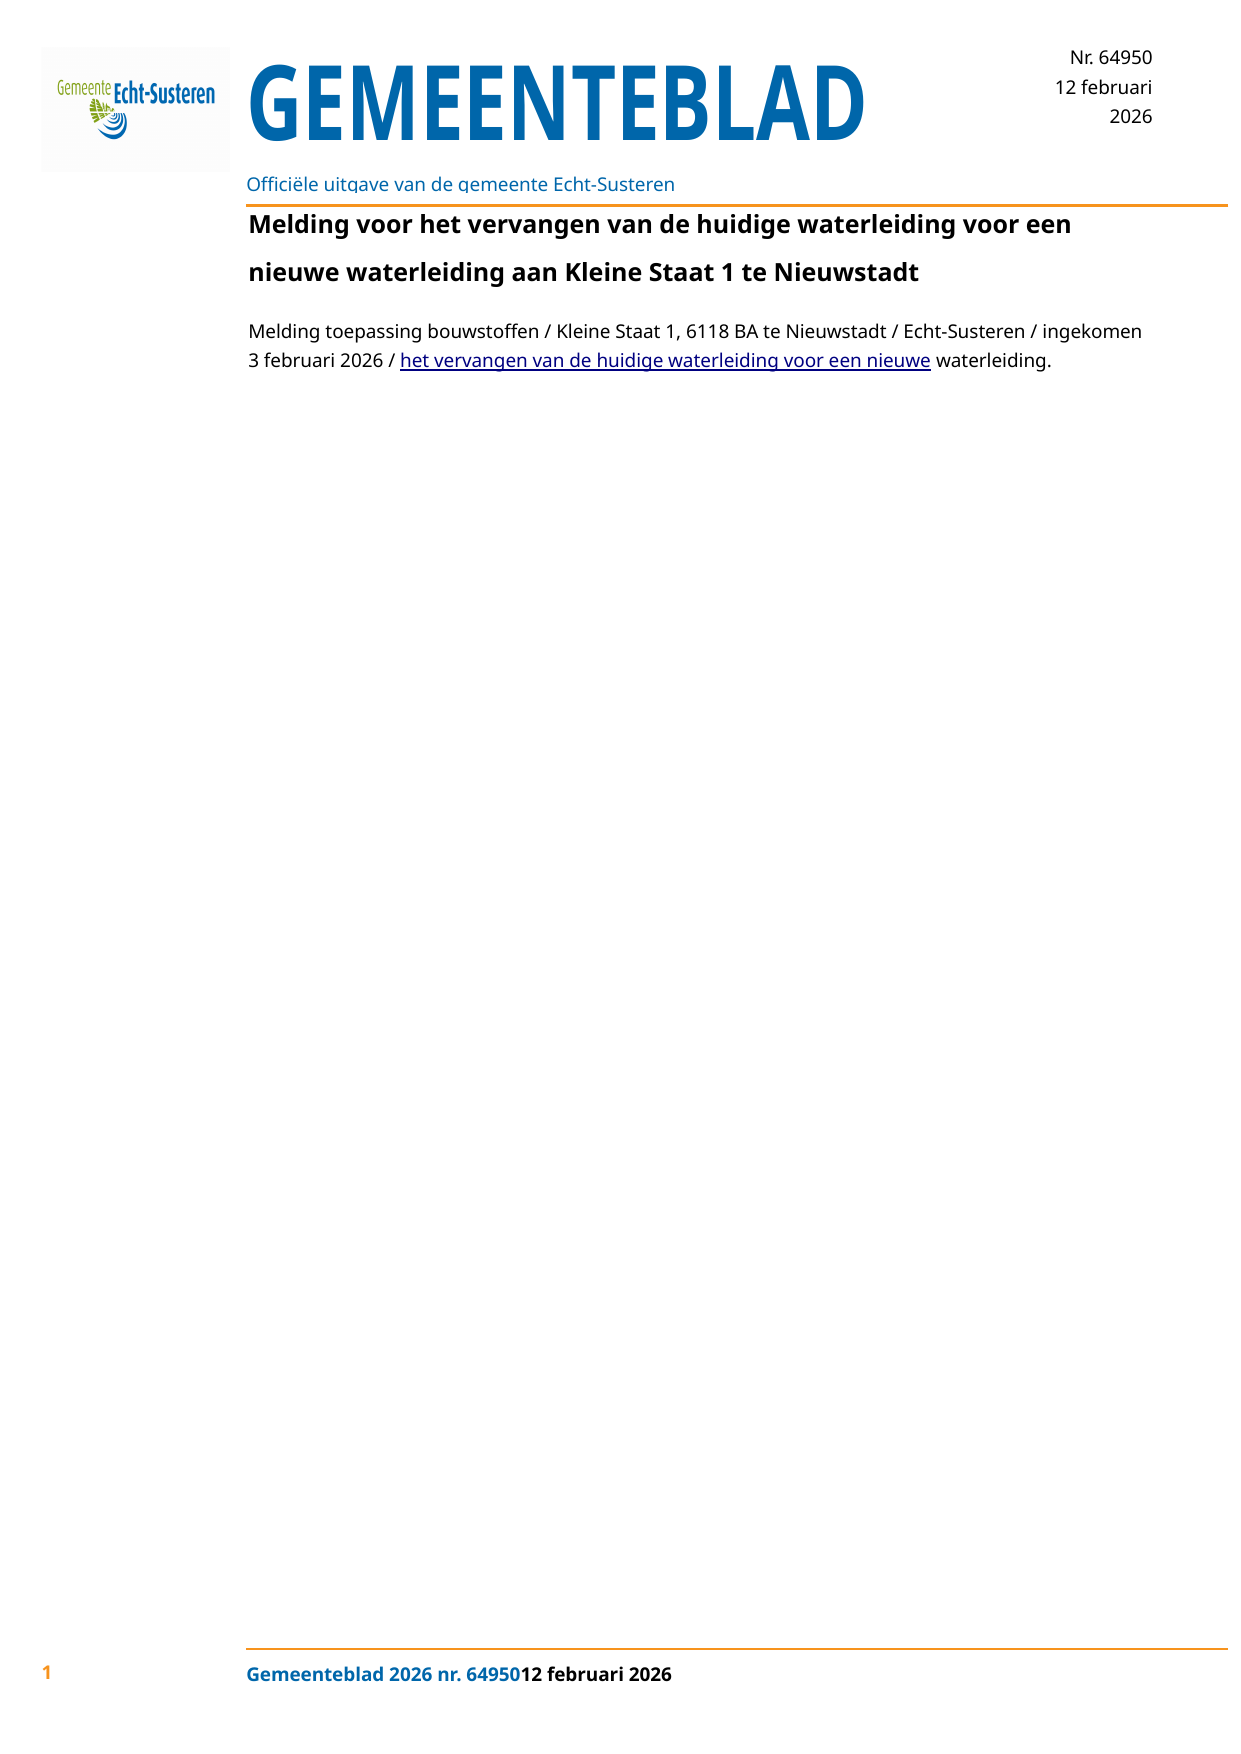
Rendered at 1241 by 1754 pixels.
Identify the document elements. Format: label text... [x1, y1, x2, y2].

text Melding voor het vervangen van de huidige waterleiding voor een nieuwe waterleiding aan Kleine Staat 1 te Nieuwstadt [248, 207, 1152, 288]
picture [41, 47, 231, 172]
text Melding toepassing bouwstoffen / Kleine Staat 1, 6118 BA te Nieuwstadt / Echt-Susteren / ingekomen 3 februari 2026 / het vervangen van de huidige waterleiding voor een nieuwe waterleiding. [248, 318, 1152, 373]
